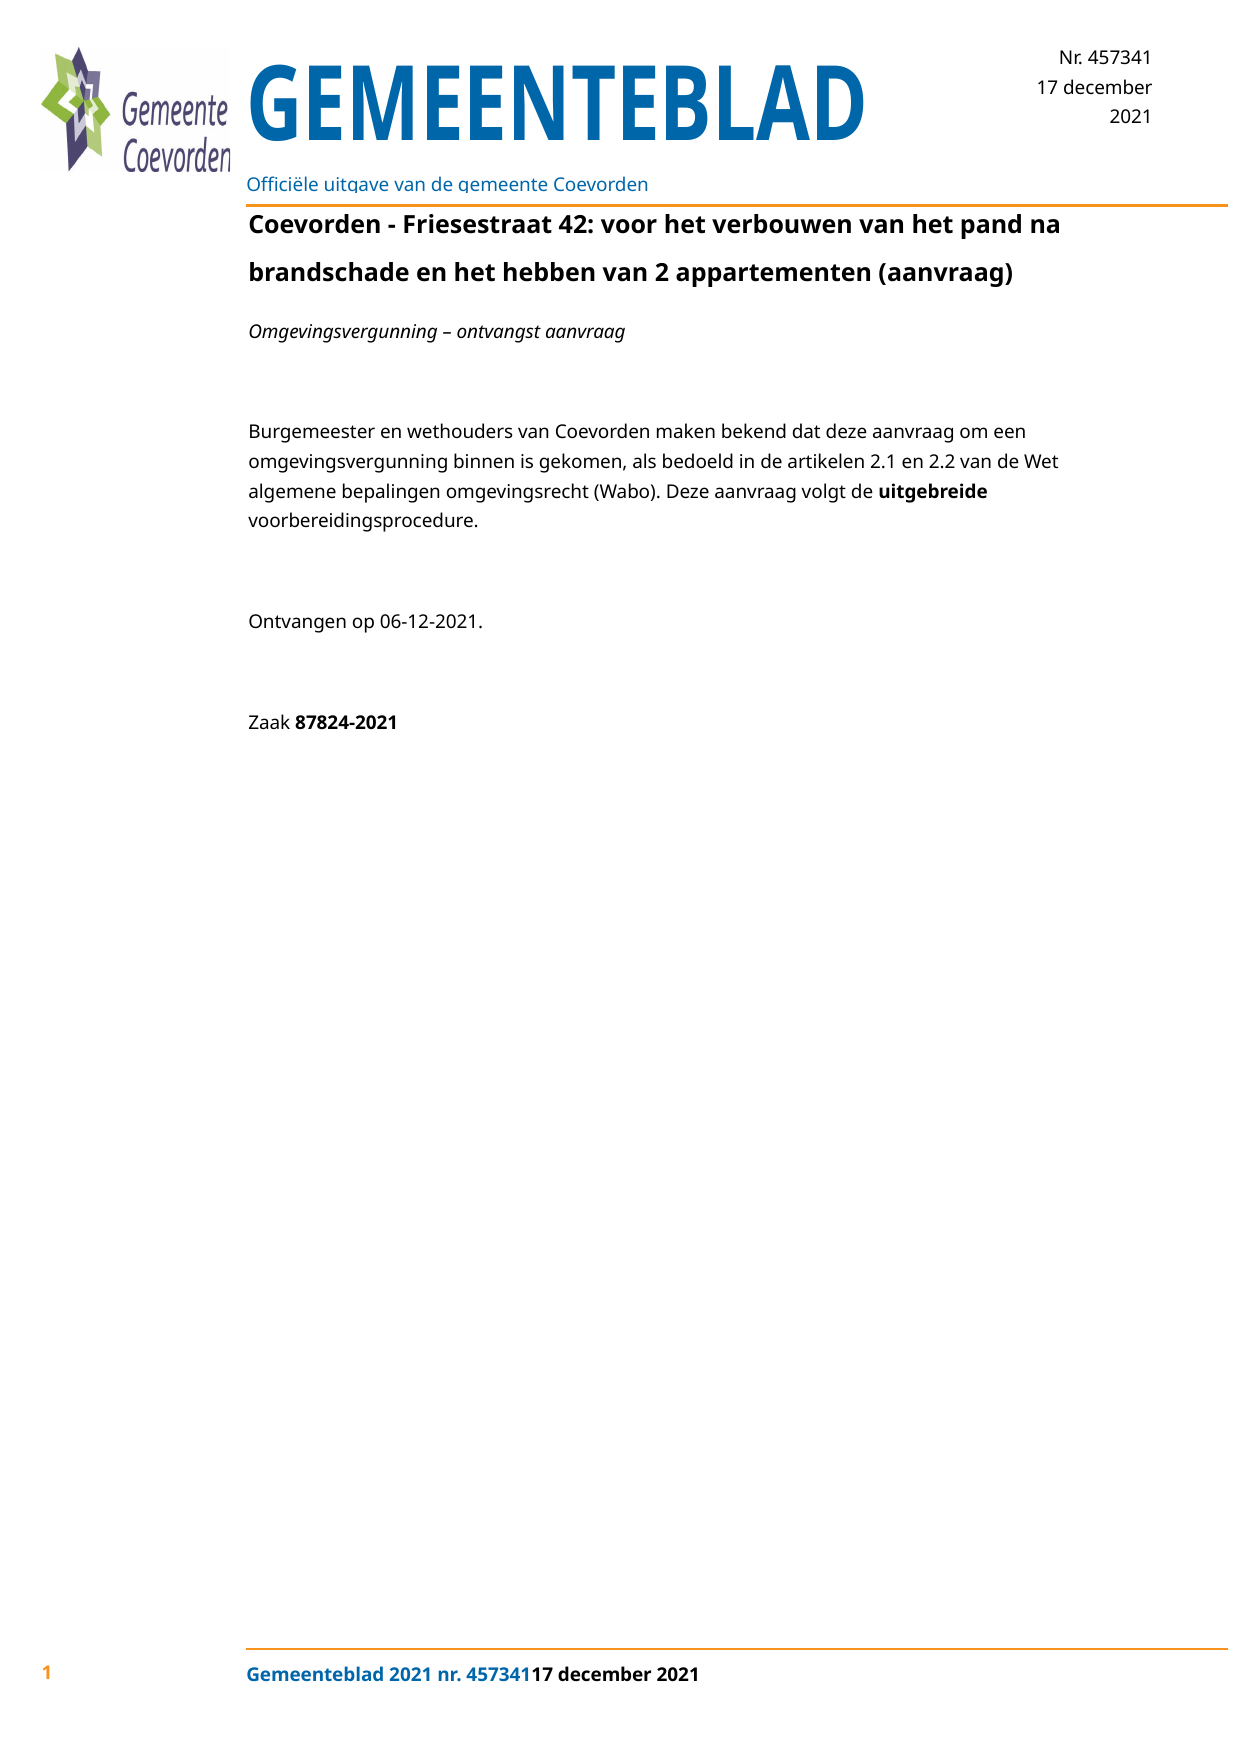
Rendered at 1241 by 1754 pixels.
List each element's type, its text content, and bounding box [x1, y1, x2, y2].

picture [41, 47, 231, 172]
text Omgevingsvergunning – ontvangst aanvraag [248, 318, 1152, 344]
text Ontvangen op 06-12-2021. [248, 608, 1152, 634]
text Coevorden - Friesestraat 42: voor het verbouwen van het pand na brandschade en het hebben van 2 appartementen (aanvraag) [248, 207, 1152, 288]
text Zaak 87824-2021 [248, 709, 1152, 735]
text Burgemeester en wethouders van Coevorden maken bekend dat deze aanvraag om een omgevingsvergunning binnen is gekomen, als bedoeld in de artikelen 2.1 en 2.2 van de Wet algemene bepalingen omgevingsrecht (Wabo). Deze aanvraag volgt de uitgebreide voorbereidingsprocedure. [248, 419, 1152, 533]
